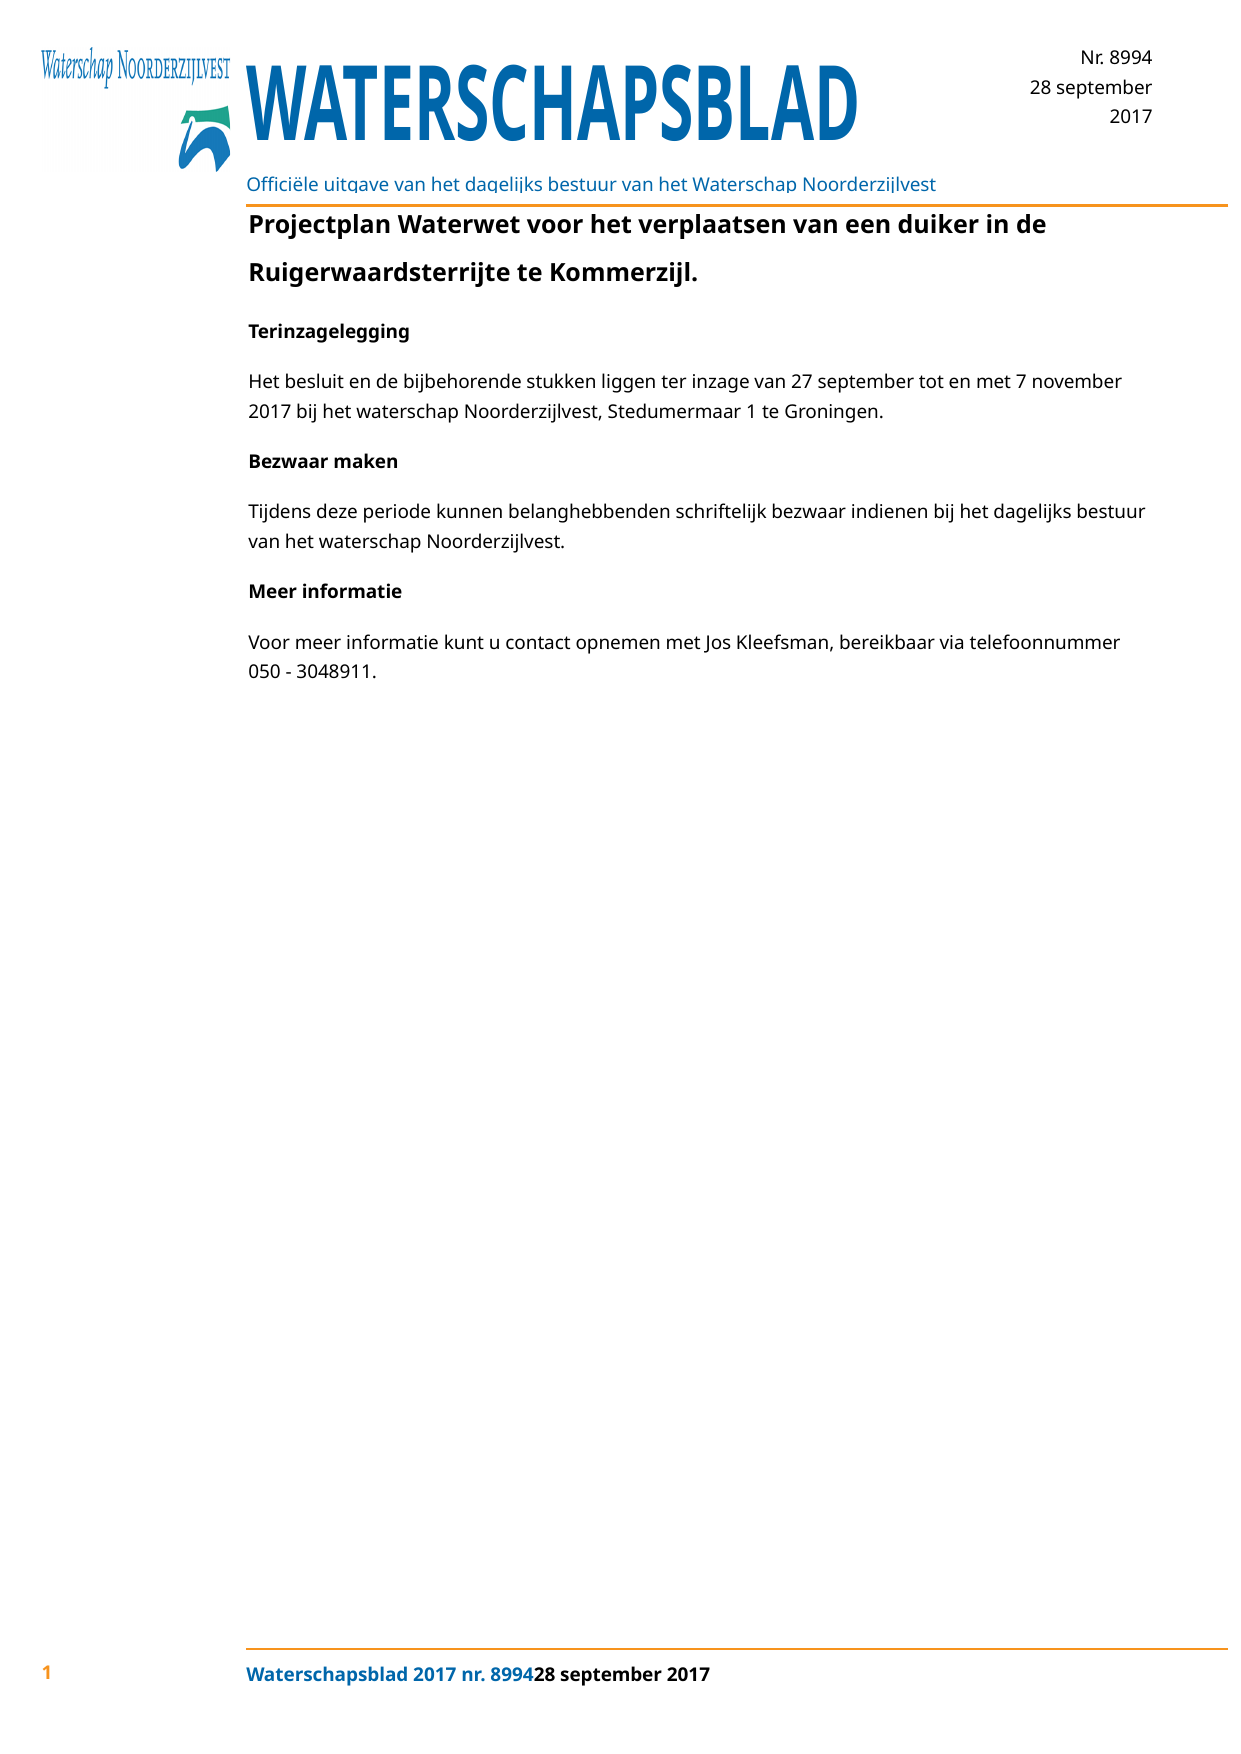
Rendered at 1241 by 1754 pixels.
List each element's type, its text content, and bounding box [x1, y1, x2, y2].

text Terinzagelegging [248, 318, 1152, 344]
text Voor meer informatie kunt u contact opnemen met Jos Kleefsman, bereikbaar via telefoonnummer 050 - 3048911. [248, 629, 1152, 684]
text Projectplan Waterwet voor het verplaatsen van een duiker in de Ruigerwaardsterrijte te Kommerzijl. [248, 207, 1152, 288]
text Het besluit en de bijbehorende stukken liggen ter inzage van 27 september tot en met 7 november 2017 bij het waterschap Noorderzijlvest, Stedumermaar 1 te Groningen. [248, 368, 1152, 424]
picture [41, 47, 231, 172]
text Tijdens deze periode kunnen belanghebbenden schriftelijk bezwaar indienen bij het dagelijks bestuur van het waterschap Noorderzijlvest. [248, 499, 1152, 554]
text Bezwaar maken [248, 448, 1152, 474]
text Meer informatie [248, 579, 1152, 604]
